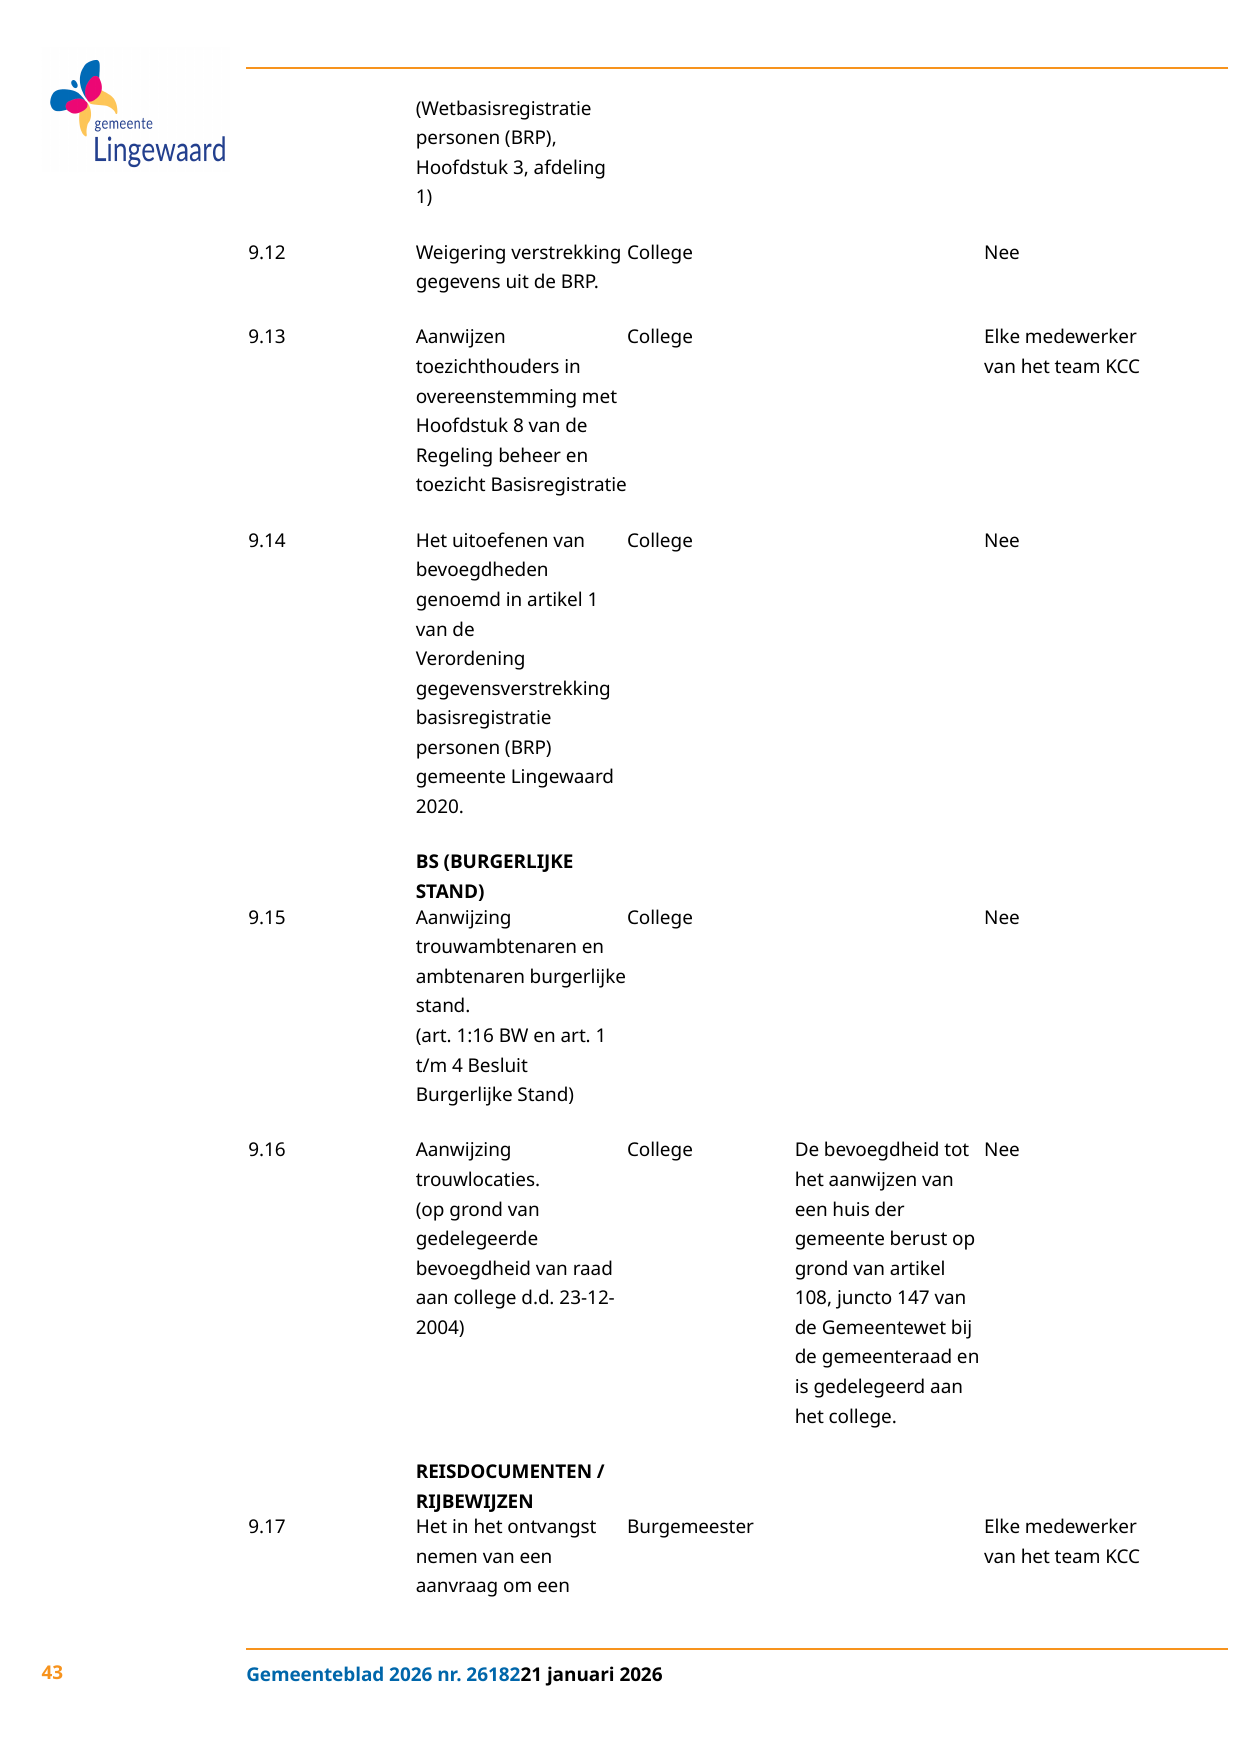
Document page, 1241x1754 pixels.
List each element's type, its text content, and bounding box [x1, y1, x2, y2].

table_cell Weigering verstrekking gegevens uit de BRP. [416, 239, 627, 324]
table_cell Aanwijzen toezichthouders in overeenstemming met Hoofdstuk 8 van de Regeling beheer en toezicht Basisregistratie [416, 324, 627, 527]
table_cell Nee [984, 1137, 1152, 1458]
table_cell [795, 324, 984, 527]
table_cell Het uitoefenen van bevoegdheden genoemd in artikel 1 van de Verordening gegevensverstrekking basisregistratie personen (BRP) gemeente Lingewaard 2020. [416, 527, 627, 848]
table_cell [984, 95, 1152, 239]
table_cell [795, 239, 984, 324]
table_cell Elke medewerker van het team KCC [984, 324, 1152, 527]
table_cell [984, 849, 1152, 904]
table_cell 9.14 [248, 527, 416, 848]
picture [41, 47, 231, 172]
table_cell [795, 527, 984, 848]
table_cell BS (BURGERLIJKE STAND) [416, 849, 627, 904]
table_cell [795, 1514, 984, 1598]
table_cell [795, 95, 984, 239]
table_cell 9.12 [248, 239, 416, 324]
table_cell [248, 95, 416, 239]
table_cell [795, 1458, 984, 1513]
table_cell College [627, 1137, 794, 1458]
table_cell Aanwijzing trouwambtenaren en ambtenaren burgerlijke stand. (art. 1:16 BW en art. 1 t/m 4 Besluit Burgerlijke Stand) [416, 904, 627, 1137]
table_cell [627, 1458, 794, 1513]
table_cell College [627, 324, 794, 527]
table_cell College [627, 527, 794, 848]
table_cell College [627, 239, 794, 324]
table_cell College [627, 904, 794, 1137]
table_cell [795, 849, 984, 904]
table_cell [627, 849, 794, 904]
table_cell 9.13 [248, 324, 416, 527]
table_cell (Wetbasisregistratie personen (BRP), Hoofdstuk 3, afdeling 1) [416, 95, 627, 239]
table_cell Burgemeester [627, 1514, 794, 1598]
table_cell REISDOCUMENTEN / RIJBEWIJZEN [416, 1458, 627, 1513]
table_cell Nee [984, 527, 1152, 848]
table_cell Het in het ontvangst nemen van een aanvraag om een [416, 1514, 627, 1598]
table_cell Nee [984, 239, 1152, 324]
table_cell [984, 1458, 1152, 1513]
table_cell Nee [984, 904, 1152, 1137]
table_cell [248, 849, 416, 904]
table_cell 9.17 [248, 1514, 416, 1598]
table_cell [795, 904, 984, 1137]
table_cell [627, 95, 794, 239]
table_cell Elke medewerker van het team KCC [984, 1514, 1152, 1598]
table_cell 9.16 [248, 1137, 416, 1458]
table_cell [248, 1458, 416, 1513]
table_cell Aanwijzing trouwlocaties. (op grond van gedelegeerde bevoegdheid van raad aan college d.d. 23-12-2004) [416, 1137, 627, 1458]
table_cell De bevoegdheid tot het aanwijzen van een huis der gemeente berust op grond van artikel 108, juncto 147 van de Gemeentewet bij de gemeenteraad en is gedelegeerd aan het college. [795, 1137, 984, 1458]
table_cell 9.15 [248, 904, 416, 1137]
